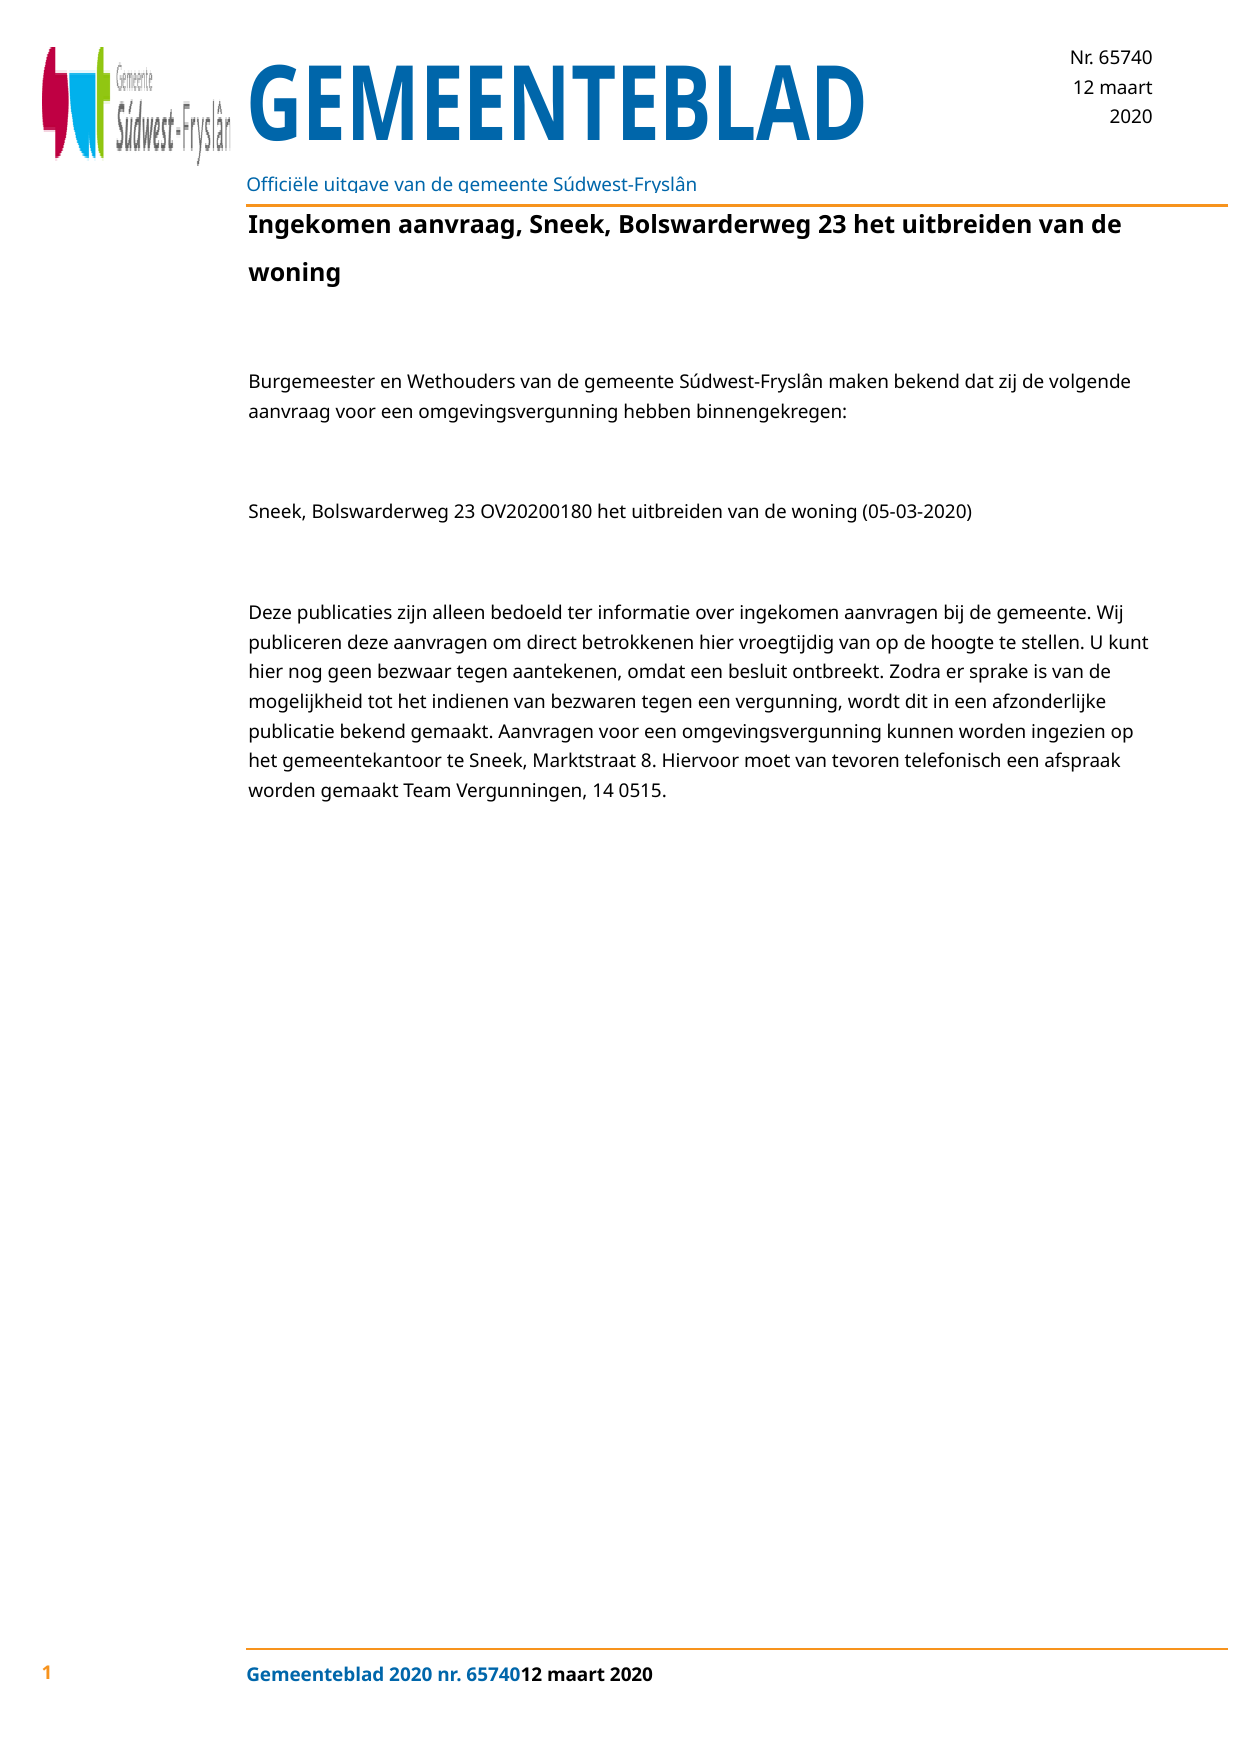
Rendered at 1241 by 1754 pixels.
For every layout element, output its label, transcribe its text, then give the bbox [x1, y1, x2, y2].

text Deze publicaties zijn alleen bedoeld ter informatie over ingekomen aanvragen bij de gemeente. Wij publiceren deze aanvragen om direct betrokkenen hier vroegtijdig van op de hoogte te stellen. U kunt hier nog geen bezwaar tegen aantekenen, omdat een besluit ontbreekt. Zodra er sprake is van de mogelijkheid tot het indienen van bezwaren tegen een vergunning, wordt dit in een afzonderlijke publicatie bekend gemaakt. Aanvragen voor een omgevingsvergunning kunnen worden ingezien op het gemeentekantoor te Sneek, Marktstraat 8. Hiervoor moet van tevoren telefonisch een afspraak worden gemaakt Team Vergunningen, 14 0515. [248, 599, 1152, 803]
text Burgemeester en Wethouders van de gemeente Súdwest-Fryslân maken bekend dat zij de volgende aanvraag voor een omgevingsvergunning hebben binnengekregen: [248, 368, 1152, 424]
text Ingekomen aanvraag, Sneek, Bolswarderweg 23 het uitbreiden van de woning [248, 207, 1152, 288]
text Sneek, Bolswarderweg 23 OV20200180 het uitbreiden van de woning (05-03-2020) [248, 499, 1152, 524]
picture [41, 47, 231, 172]
